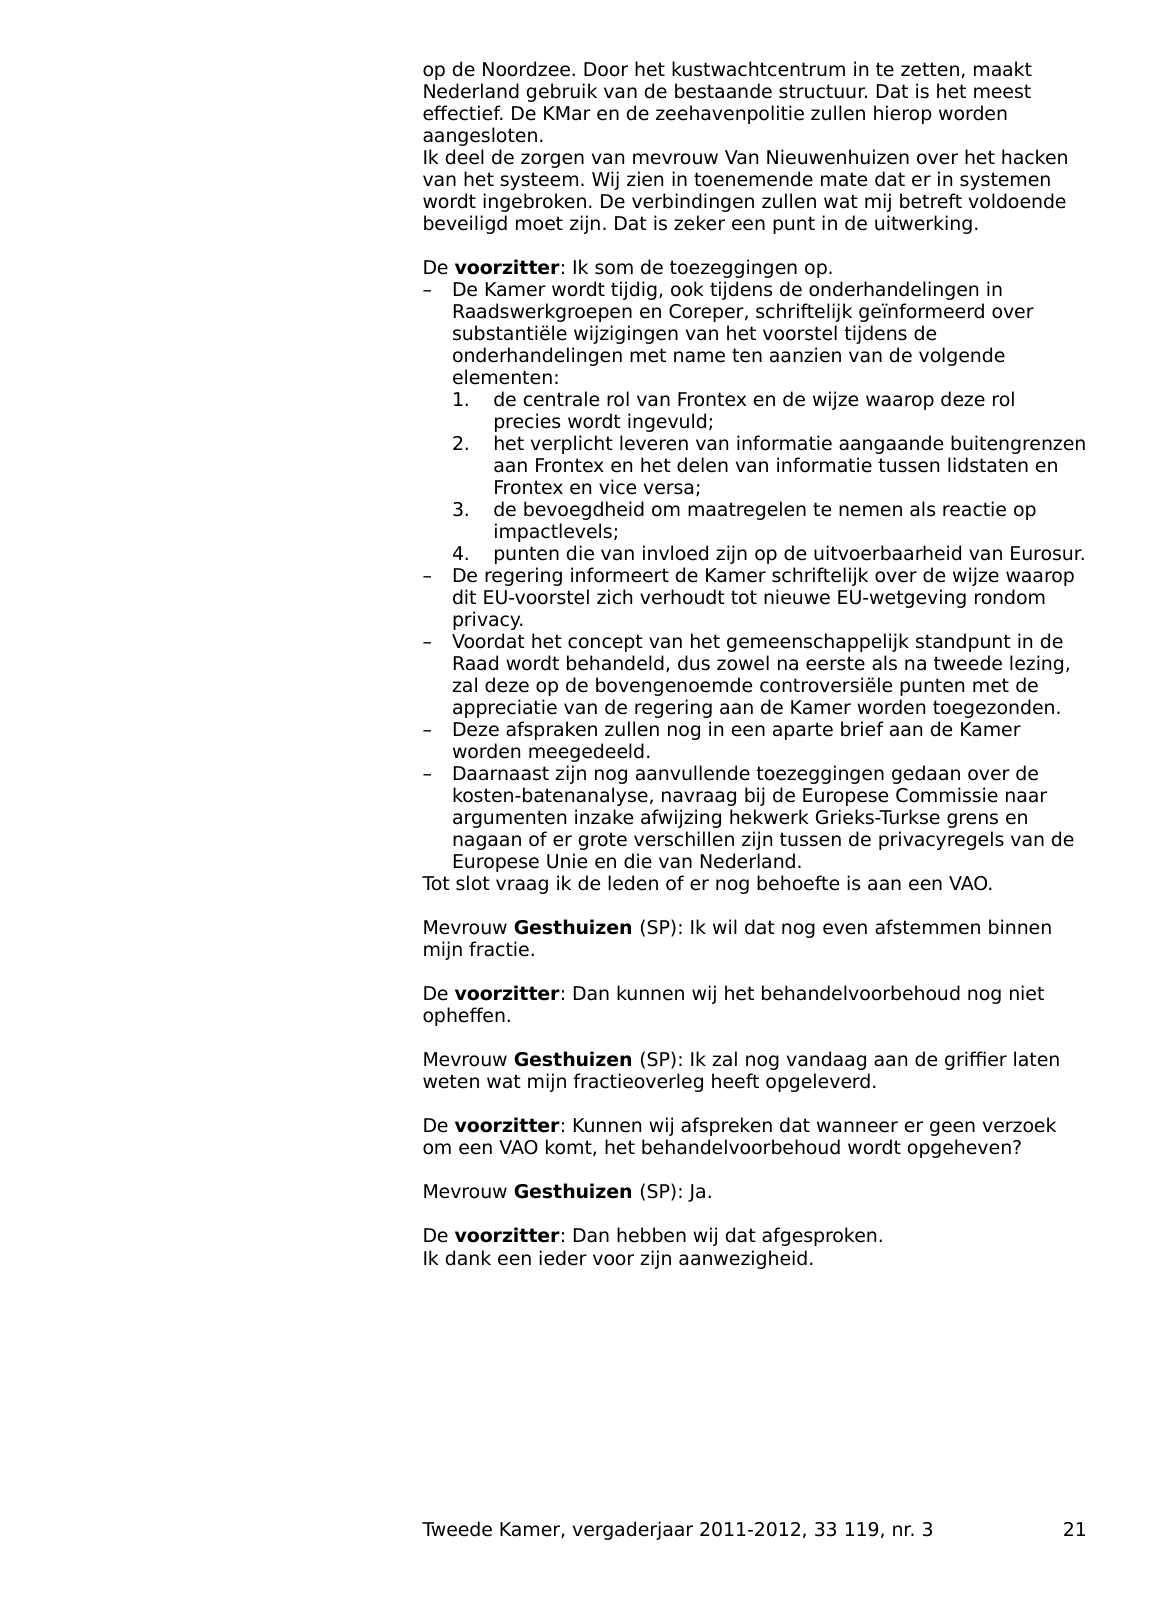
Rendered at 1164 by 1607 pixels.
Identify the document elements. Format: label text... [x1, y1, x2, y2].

text Mevrouw Gesthuizen (SP): Ja. [422, 1181, 1087, 1203]
text Ik deel de zorgen van mevrouw Van Nieuwenhuizen over het hacken van het systeem. Wij zien in toenemende mate dat er in systemen wordt ingebroken. De verbindingen zullen wat mij betreft voldoende beveiligd moet zijn. Dat is zeker een punt in de uitwerking. [422, 147, 1087, 235]
text – De Kamer wordt tijdig, ook tijdens de onderhandelingen in Raadswerkgroepen en Coreper, schriftelijk geïnformeerd over substantiële wijzigingen van het voorstel tijdens de onderhandelingen met name ten aanzien van de volgende elementen: [422, 279, 1087, 389]
text Mevrouw Gesthuizen (SP): Ik wil dat nog even afstemmen binnen mijn fractie. [422, 917, 1087, 961]
text Mevrouw Gesthuizen (SP): Ik zal nog vandaag aan de griffier laten weten wat mijn fractieoverleg heeft opgeleverd. [422, 1049, 1087, 1093]
text Tot slot vraag ik de leden of er nog behoefte is aan een VAO. [422, 872, 1087, 894]
text 3. de bevoegdheid om maatregelen te nemen als reactie op impactlevels; [452, 499, 1087, 543]
text De voorzitter: Kunnen wij afspreken dat wanneer er geen verzoek om een VAO komt, het behandelvoorbehoud wordt opgeheven? [422, 1115, 1087, 1159]
text – Daarnaast zijn nog aanvullende toezeggingen gedaan over de kosten-batenanalyse, navraag bij de Europese Commissie naar argumenten inzake afwijzing hekwerk Grieks-Turkse grens en nagaan of er grote verschillen zijn tussen de privacyregels van de Europese Unie en die van Nederland. [422, 763, 1087, 872]
text 2. het verplicht leveren van informatie aangaande buitengrenzen aan Frontex en het delen van informatie tussen lidstaten en Frontex en vice versa; [452, 433, 1087, 499]
text – Voordat het concept van het gemeenschappelijk standpunt in de Raad wordt behandeld, dus zowel na eerste als na tweede lezing, zal deze op de bovengenoemde controversiële punten met de appreciatie van de regering aan de Kamer worden toegezonden. [422, 631, 1087, 719]
text De voorzitter: Dan hebben wij dat afgesproken. [422, 1225, 1087, 1247]
text 4. punten die van invloed zijn op de uitvoerbaarheid van Eurosur. [452, 543, 1087, 565]
text De voorzitter: Dan kunnen wij het behandelvoorbehoud nog niet opheffen. [422, 983, 1087, 1027]
text De voorzitter: Ik som de toezeggingen op. [422, 257, 1087, 279]
text – De regering informeert de Kamer schriftelijk over de wijze waarop dit EU-voorstel zich verhoudt tot nieuwe EU-wetgeving rondom privacy. [422, 565, 1087, 631]
text – Deze afspraken zullen nog in een aparte brief aan de Kamer worden meegedeeld. [422, 719, 1087, 763]
text 1. de centrale rol van Frontex en de wijze waarop deze rol precies wordt ingevuld; [452, 389, 1087, 433]
text Ik dank een ieder voor zijn aanwezigheid. [422, 1247, 1087, 1269]
text op de Noordzee. Door het kustwachtcentrum in te zetten, maakt Nederland gebruik van de bestaande structuur. Dat is het meest effectief. De KMar en de zeehavenpolitie zullen hierop worden aangesloten. [422, 59, 1087, 147]
